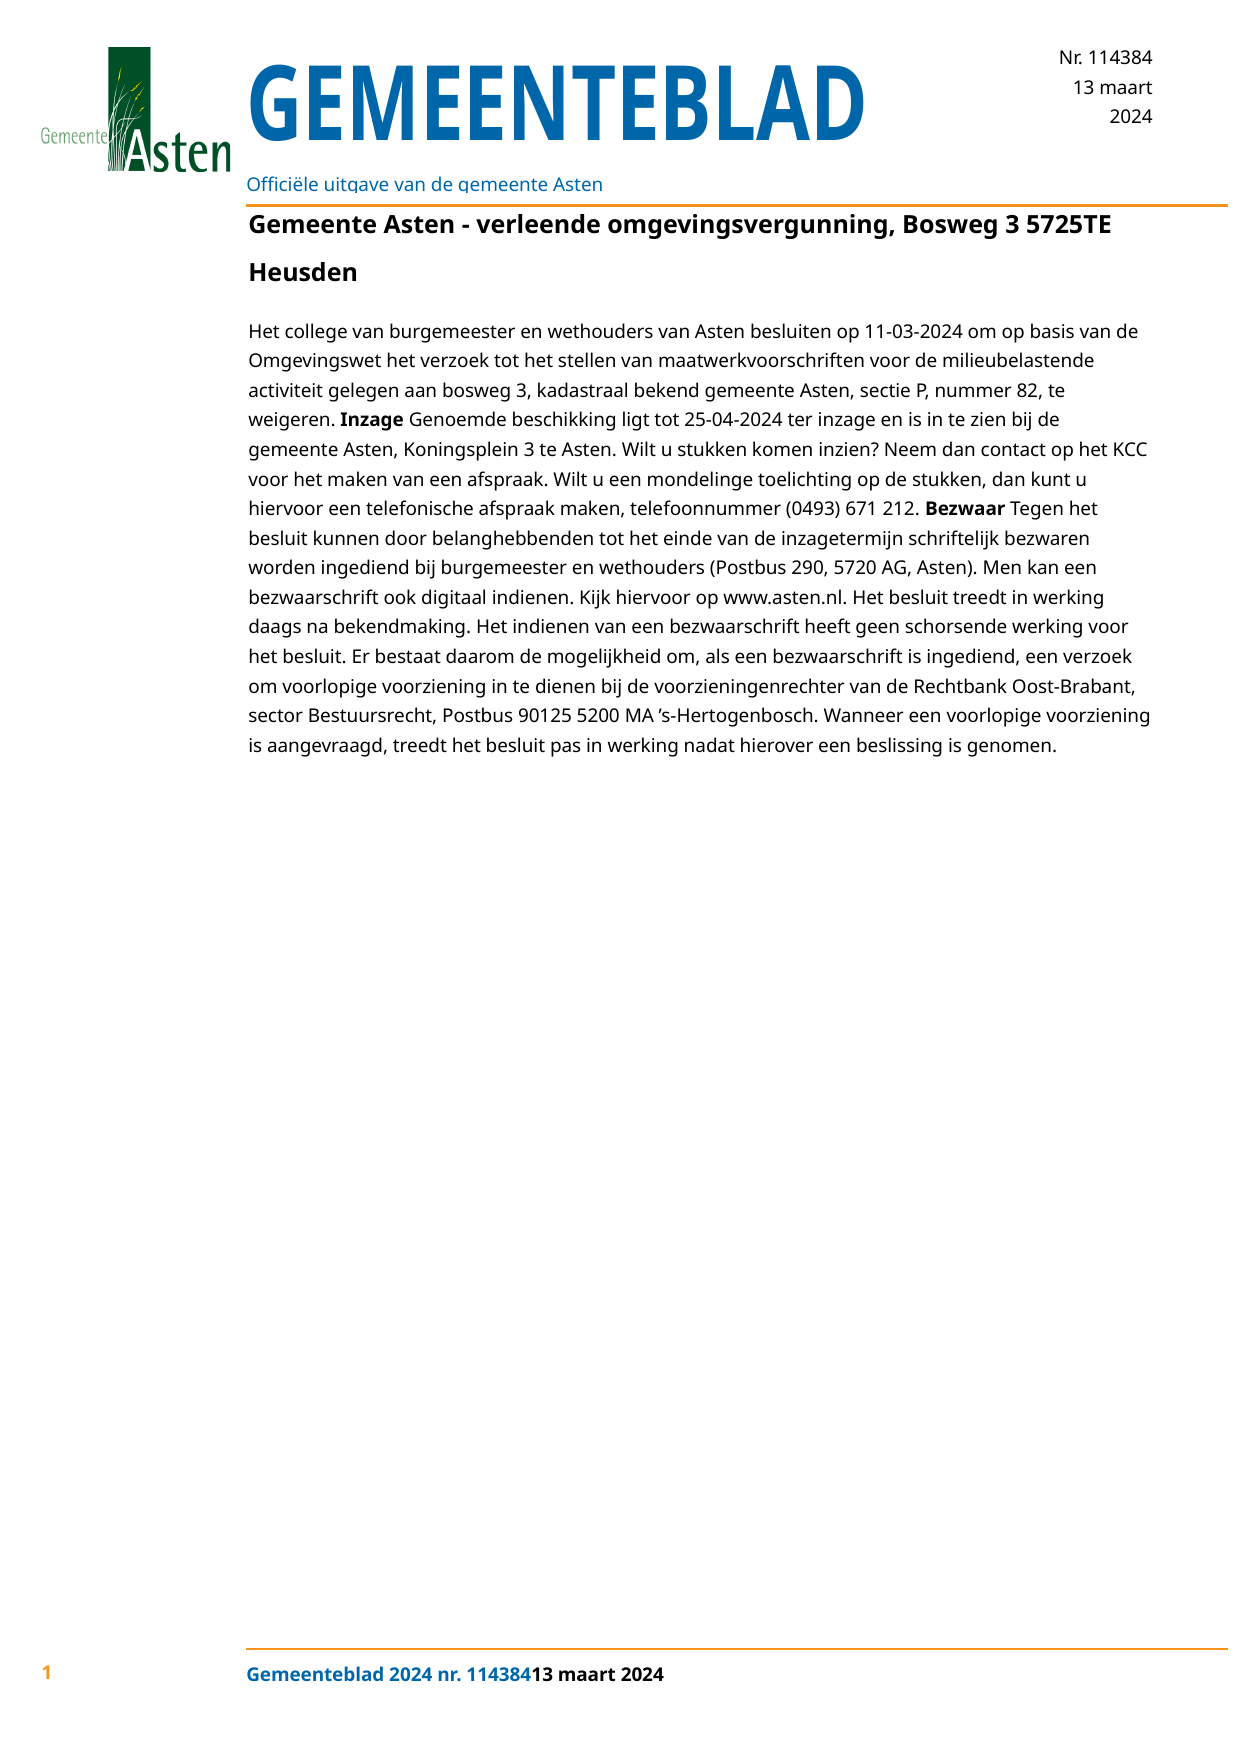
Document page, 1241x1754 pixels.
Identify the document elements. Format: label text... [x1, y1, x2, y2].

text Het college van burgemeester en wethouders van Asten besluiten op 11-03-2024 om op basis van de Omgevingswet het verzoek tot het stellen van maatwerkvoorschriften voor de milieubelastende activiteit gelegen aan bosweg 3, kadastraal bekend gemeente Asten, sectie P, nummer 82, te weigeren. Inzage Genoemde beschikking ligt tot 25-04-2024 ter inzage en is in te zien bij de gemeente Asten, Koningsplein 3 te Asten. Wilt u stukken komen inzien? Neem dan contact op het KCC voor het maken van een afspraak. Wilt u een mondelinge toelichting op de stukken, dan kunt u hiervoor een telefonische afspraak maken, telefoonnummer (0493) 671 212. Bezwaar Tegen het besluit kunnen door belanghebbenden tot het einde van de inzagetermijn schriftelijk bezwaren worden ingediend bij burgemeester en wethouders (Postbus 290, 5720 AG, Asten). Men kan een bezwaarschrift ook digitaal indienen. Kijk hiervoor op www.asten.nl. Het besluit treedt in werking daags na bekendmaking. Het indienen van een bezwaarschrift heeft geen schorsende werking voor het besluit. Er bestaat daarom de mogelijkheid om, als een bezwaarschrift is ingediend, een verzoek om voorlopige voorziening in te dienen bij de voorzieningenrechter van de Rechtbank Oost-Brabant, sector Bestuursrecht, Postbus 90125 5200 MA ’s-Hertogenbosch. Wanneer een voorlopige voorziening is aangevraagd, treedt het besluit pas in werking nadat hierover een beslissing is genomen. [248, 318, 1152, 758]
picture [41, 47, 231, 172]
text Gemeente Asten - verleende omgevingsvergunning, Bosweg 3 5725TE Heusden [248, 207, 1152, 288]
